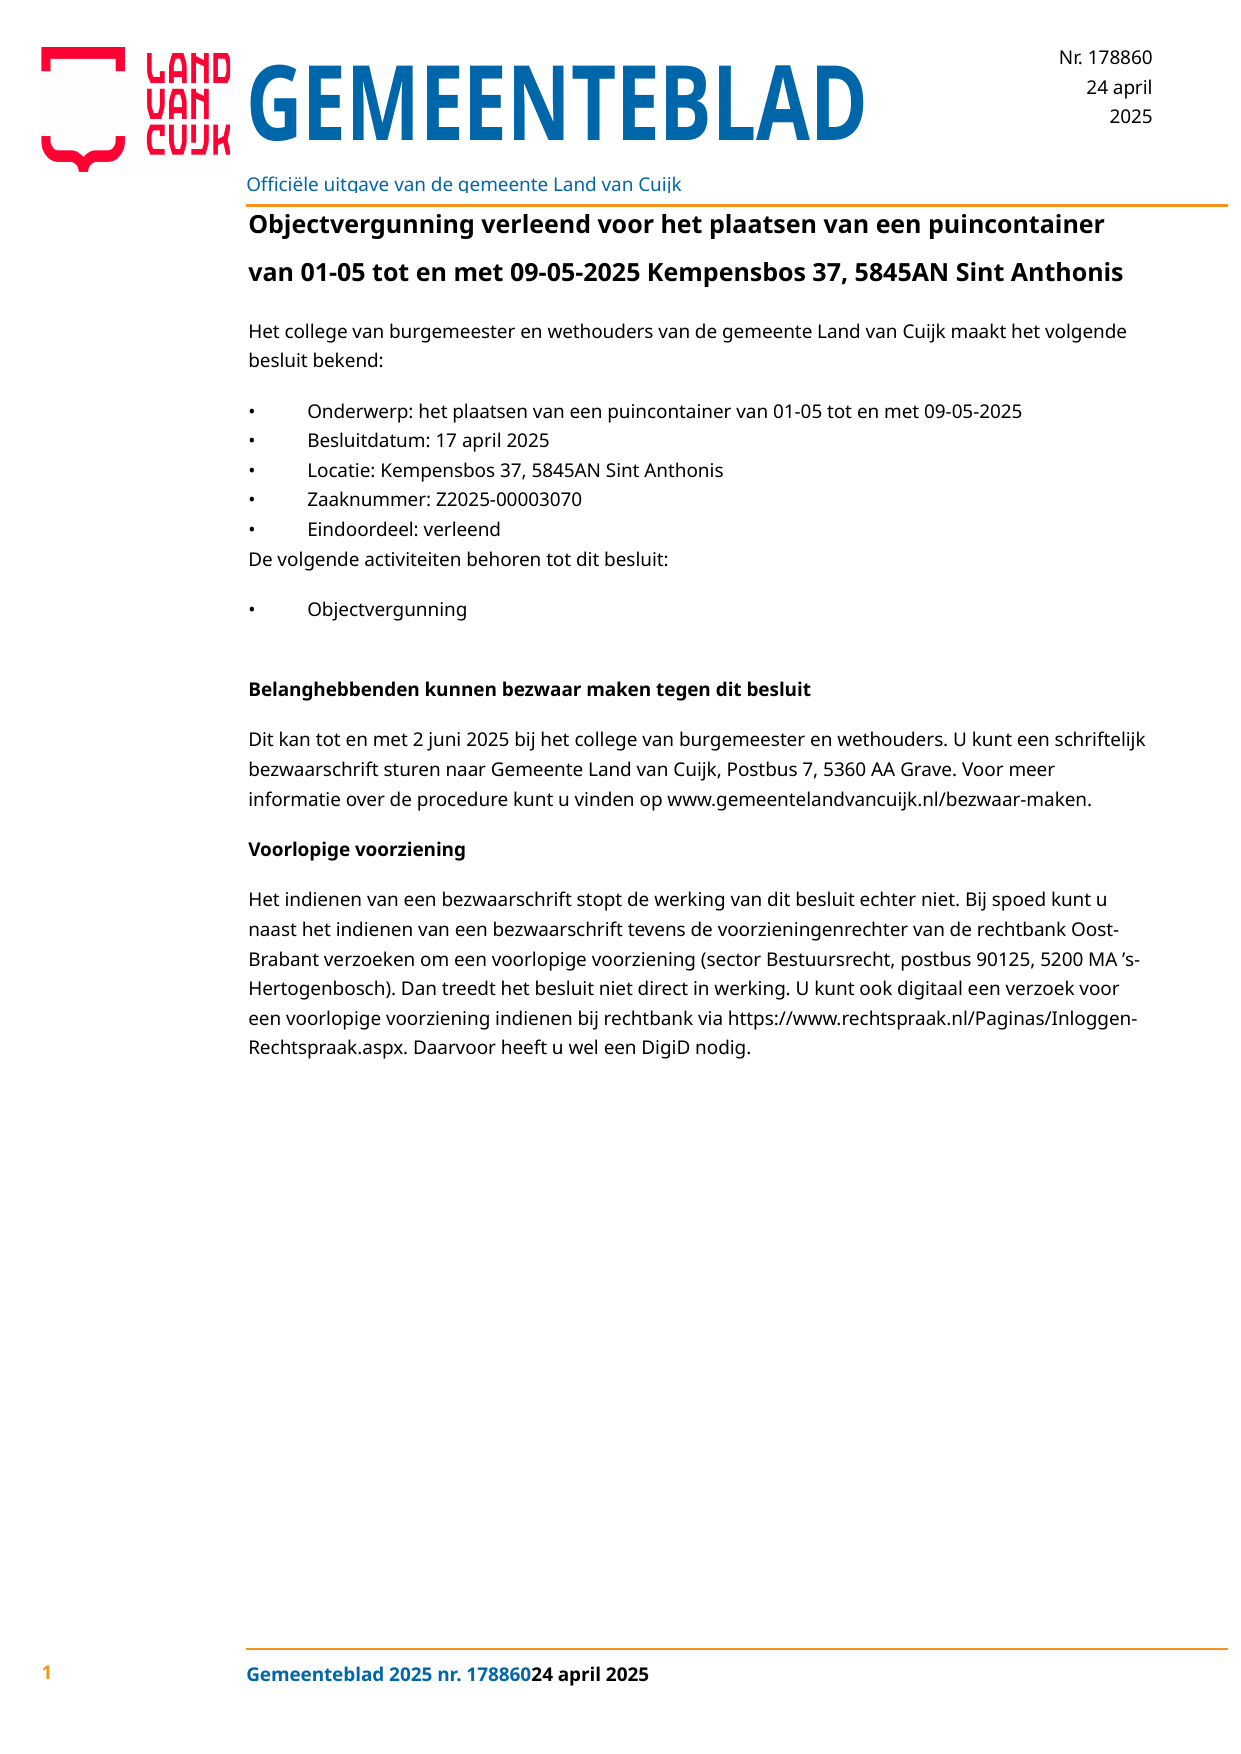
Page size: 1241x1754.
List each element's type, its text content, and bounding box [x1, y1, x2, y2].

picture [41, 47, 231, 172]
list Zaaknummer: Z2025-00003070 [248, 487, 1152, 512]
text De volgende activiteiten behoren tot dit besluit: [248, 546, 1152, 572]
text Voorlopige voorziening [248, 836, 1152, 862]
list Objectvergunning [248, 596, 1152, 622]
text Belanghebbenden kunnen bezwaar maken tegen dit besluit [248, 676, 1152, 702]
text Het indienen van een bezwaarschrift stopt de werking van dit besluit echter niet. Bij spoed kunt u naast het indienen van een bezwaarschrift tevens de voorzieningenrechter van de rechtbank Oost-Brabant verzoeken om een voorlopige voorziening (sector Bestuursrecht, postbus 90125, 5200 MA ’s-Hertogenbosch). Dan treedt het besluit niet direct in werking. U kunt ook digitaal een verzoek voor een voorlopige voorziening indienen bij rechtbank via https://www.rechtspraak.nl/Paginas/Inloggen-Rechtspraak.aspx. Daarvoor heeft u wel een DigiD nodig. [248, 887, 1152, 1060]
list Eindoordeel: verleend [248, 516, 1152, 542]
list Besluitdatum: 17 april 2025 [248, 427, 1152, 453]
text Dit kan tot en met 2 juni 2025 bij het college van burgemeester en wethouders. U kunt een schriftelijk bezwaarschrift sturen naar Gemeente Land van Cuijk, Postbus 7, 5360 AA Grave. Voor meer informatie over de procedure kunt u vinden op www.gemeentelandvancuijk.nl/bezwaar-maken. [248, 727, 1152, 812]
list Locatie: Kempensbos 37, 5845AN Sint Anthonis [248, 457, 1152, 483]
text Objectvergunning verleend voor het plaatsen van een puincontainer van 01-05 tot en met 09-05-2025 Kempensbos 37, 5845AN Sint Anthonis [248, 207, 1152, 288]
text Het college van burgemeester en wethouders van de gemeente Land van Cuijk maakt het volgende besluit bekend: [248, 318, 1152, 373]
list Onderwerp: het plaatsen van een puincontainer van 01-05 tot en met 09-05-2025 [248, 398, 1152, 424]
